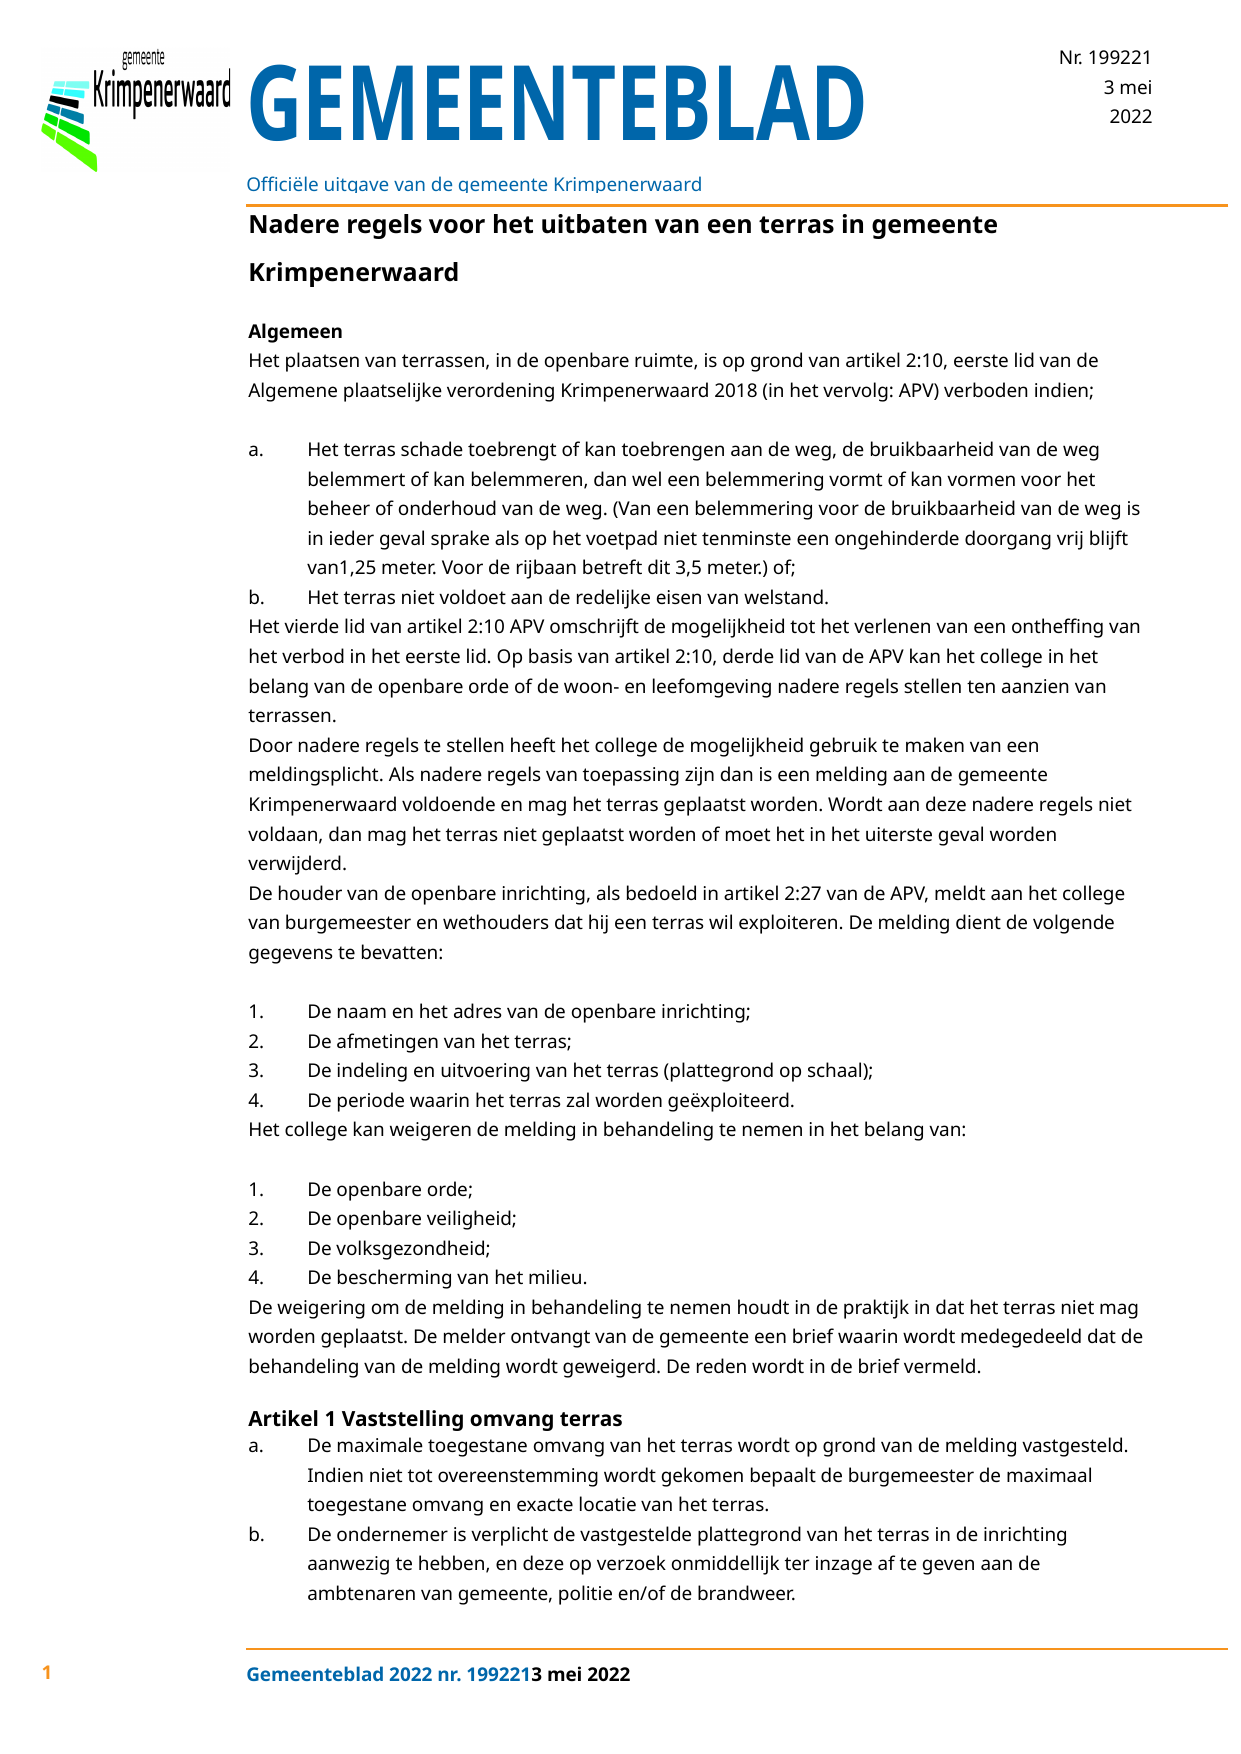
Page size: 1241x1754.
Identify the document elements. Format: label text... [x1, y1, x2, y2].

list De indeling en uitvoering van het terras (plattegrond op schaal); [248, 1057, 1152, 1083]
text De weigering om de melding in behandeling te nemen houdt in de praktijk in dat het terras niet mag worden geplaatst. De melder ontvangt van de gemeente een brief waarin wordt medegedeeld dat de behandeling van de melding wordt geweigerd. De reden wordt in de brief vermeld. [248, 1294, 1152, 1379]
list De openbare orde; [248, 1176, 1152, 1202]
text Het vierde lid van artikel 2:10 APV omschrijft de mogelijkheid tot het verlenen van een ontheffing van het verbod in het eerste lid. Op basis van artikel 2:10, derde lid van de APV kan het college in het belang van de openbare orde of de woon- en leefomgeving nadere regels stellen ten aanzien van terrassen. [248, 614, 1152, 728]
text Het plaatsen van terrassen, in de openbare ruimte, is op grond van artikel 2:10, eerste lid van de Algemene plaatselijke verordening Krimpenerwaard 2018 (in het vervolg: APV) verboden indien; [248, 347, 1152, 403]
picture [41, 47, 231, 172]
text Het college kan weigeren de melding in behandeling te nemen in het belang van: [248, 1117, 1152, 1142]
list De ondernemer is verplicht de vastgestelde plattegrond van het terras in de inrichting aanwezig te hebben, en deze op verzoek onmiddellijk ter inzage af te geven aan de ambtenaren van gemeente, politie en/of de brandweer. [248, 1521, 1152, 1606]
list De bescherming van het milieu. [248, 1264, 1152, 1290]
list De openbare veiligheid; [248, 1205, 1152, 1231]
text De houder van de openbare inrichting, als bedoeld in artikel 2:27 van de APV, meldt aan het college van burgemeester en wethouders dat hij een terras wil exploiteren. De melding dient de volgende gegevens te bevatten: [248, 880, 1152, 965]
list De afmetingen van het terras; [248, 1028, 1152, 1054]
text Nadere regels voor het uitbaten van een terras in gemeente Krimpenerwaard [248, 207, 1152, 288]
list De naam en het adres van de openbare inrichting; [248, 998, 1152, 1024]
list Het terras niet voldoet aan de redelijke eisen van welstand. [248, 584, 1152, 610]
text Door nadere regels te stellen heeft het college de mogelijkheid gebruik te maken van een meldingsplicht. Als nadere regels van toepassing zijn dan is een melding aan de gemeente Krimpenerwaard voldoende en mag het terras geplaatst worden. Wordt aan deze nadere regels niet voldaan, dan mag het terras niet geplaatst worden of moet het in het uiterste geval worden verwijderd. [248, 732, 1152, 876]
list Het terras schade toebrengt of kan toebrengen aan de weg, de bruikbaarheid van de weg belemmert of kan belemmeren, dan wel een belemmering vormt of kan vormen voor het beheer of onderhoud van de weg. (Van een belemmering voor de bruikbaarheid van de weg is in ieder geval sprake als op het voetpad niet tenminste een ongehinderde doorgang vrij blijft van1,25 meter. Voor de rijbaan betreft dit 3,5 meter.) of; [248, 436, 1152, 580]
list De maximale toegestane omvang van het terras wordt op grond van de melding vastgesteld. Indien niet tot overeenstemming wordt gekomen bepaalt de burgemeester de maximaal toegestane omvang en exacte locatie van het terras. [248, 1432, 1152, 1517]
text Algemeen [248, 318, 1152, 344]
text Artikel 1 Vaststelling omvang terras [248, 1404, 1152, 1432]
list De periode waarin het terras zal worden geëxploiteerd. [248, 1087, 1152, 1113]
list De volksgezondheid; [248, 1235, 1152, 1261]
